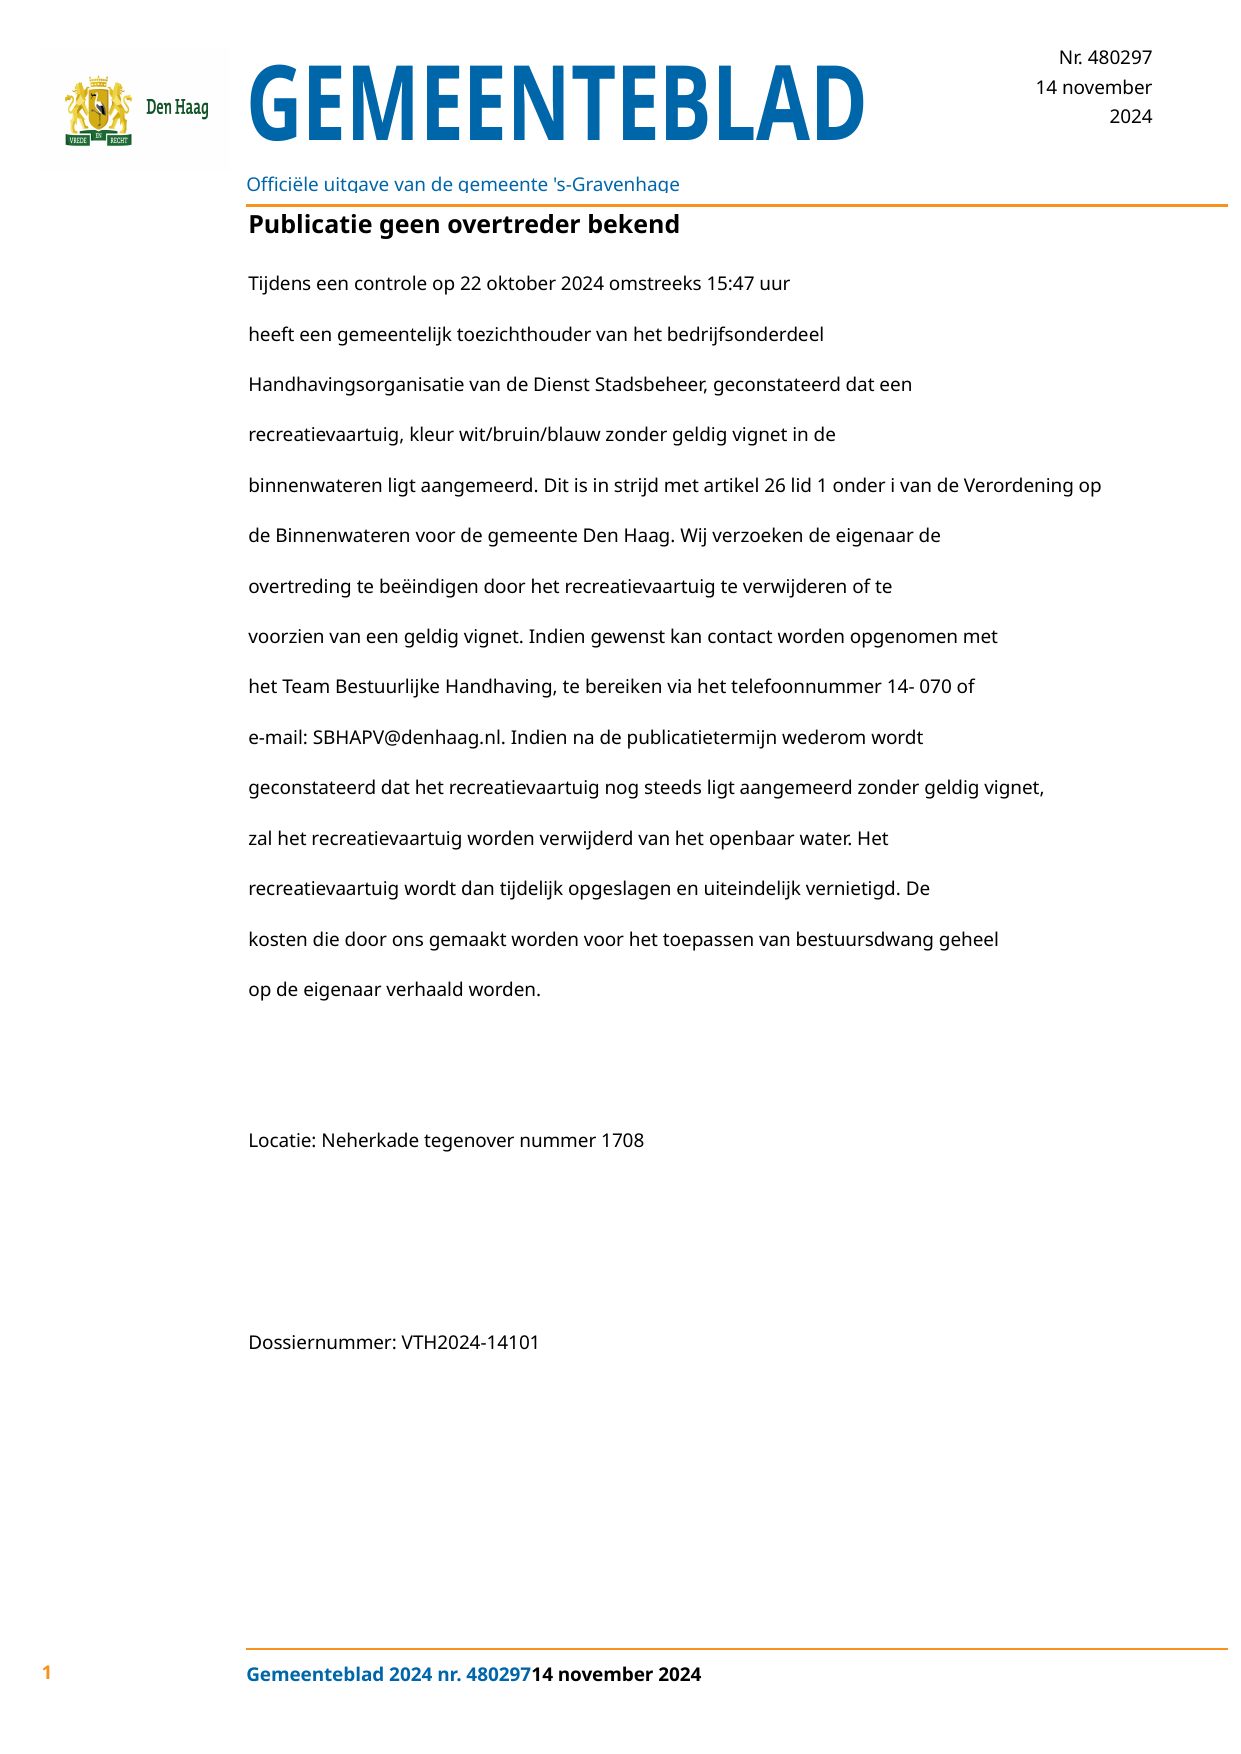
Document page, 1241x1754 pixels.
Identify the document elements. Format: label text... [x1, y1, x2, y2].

text kosten die door ons gemaakt worden voor het toepassen van bestuursdwang geheel [248, 926, 1152, 951]
text op de eigenaar verhaald worden. [248, 976, 1152, 1002]
text Tijdens een controle op 22 oktober 2024 omstreeks 15:47 uur [248, 270, 1152, 296]
text recreatievaartuig wordt dan tijdelijk opgeslagen en uiteindelijk vernietigd. De [248, 875, 1152, 901]
text e-mail: SBHAPV@denhaag.nl. Indien na de publicatietermijn wederom wordt [248, 724, 1152, 750]
text Locatie: Neherkade tegenover nummer 1708 [248, 1127, 1152, 1153]
text Publicatie geen overtreder bekend [248, 207, 1152, 241]
text binnenwateren ligt aangemeerd. Dit is in strijd met artikel 26 lid 1 onder i van de Verordening op [248, 472, 1152, 498]
text Handhavingsorganisatie van de Dienst Stadsbeheer, geconstateerd dat een [248, 371, 1152, 397]
text de Binnenwateren voor de gemeente Den Haag. Wij verzoeken de eigenaar de [248, 522, 1152, 548]
picture [41, 47, 231, 172]
text het Team Bestuurlijke Handhaving, te bereiken via het telefoonnummer 14- 070 of [248, 674, 1152, 699]
text recreatievaartuig, kleur wit/bruin/blauw zonder geldig vignet in de [248, 422, 1152, 447]
text zal het recreatievaartuig worden verwijderd van het openbaar water. Het [248, 825, 1152, 851]
text overtreding te beëindigen door het recreatievaartuig te verwijderen of te [248, 573, 1152, 598]
text geconstateerd dat het recreatievaartuig nog steeds ligt aangemeerd zonder geldig vignet, [248, 774, 1152, 800]
text Dossiernummer: VTH2024-14101 [248, 1329, 1152, 1355]
text voorzien van een geldig vignet. Indien gewenst kan contact worden opgenomen met [248, 623, 1152, 649]
text heeft een gemeentelijk toezichthouder van het bedrijfsonderdeel [248, 321, 1152, 346]
